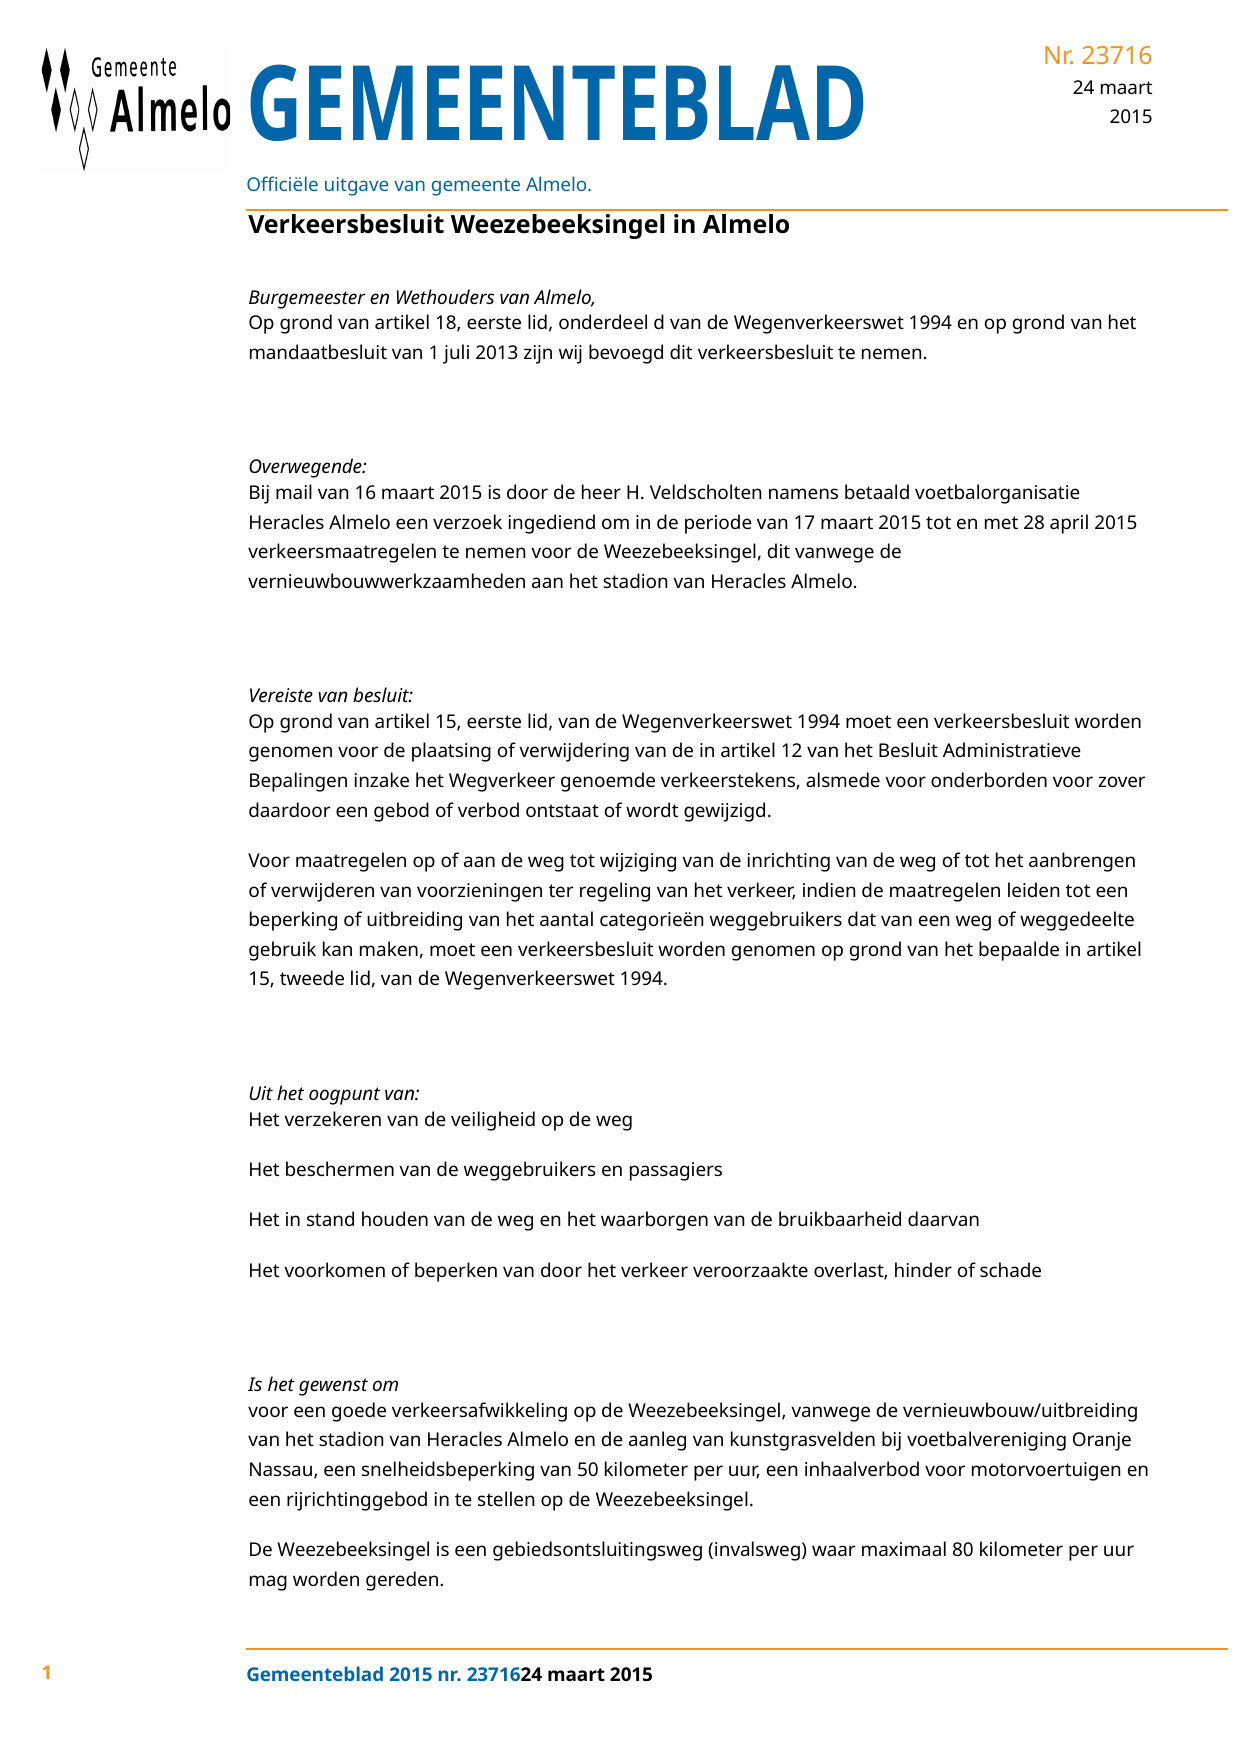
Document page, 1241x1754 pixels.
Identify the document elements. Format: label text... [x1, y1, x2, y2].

text Overwegende: [248, 453, 1152, 479]
text Het verzekeren van de veiligheid op de weg [248, 1106, 1152, 1131]
text De Weezebeeksingel is een gebiedsontsluitingsweg (invalsweg) waar maximaal 80 kilometer per uur mag worden gereden. [248, 1536, 1152, 1592]
text Het in stand houden van de weg en het waarborgen van de bruikbaarheid daarvan [248, 1207, 1152, 1232]
text Voor maatregelen op of aan de weg tot wijziging van de inrichting van de weg of tot het aanbrengen of verwijderen van voorzieningen ter regeling van het verkeer, indien de maatregelen leiden tot een beperking of uitbreiding van het aantal categorieën weggebruikers dat van een weg of weggedeelte gebruik kan maken, moet een verkeersbesluit worden genomen op grond van het bepaalde in artikel 15, tweede lid, van de Wegenverkeerswet 1994. [248, 847, 1152, 991]
text Is het gewenst om [248, 1371, 1152, 1397]
text Uit het oogpunt van: [248, 1080, 1152, 1106]
text Burgemeester en Wethouders van Almelo, [248, 284, 1152, 309]
text Bij mail van 16 maart 2015 is door de heer H. Veldscholten namens betaald voetbalorganisatie Heracles Almelo een verzoek ingediend om in de periode van 17 maart 2015 tot en met 28 april 2015 verkeersmaatregelen te nemen voor de Weezebeeksingel, dit vanwege de vernieuwbouwwerkzaamheden aan het stadion van Heracles Almelo. [248, 479, 1152, 594]
text Het beschermen van de weggebruikers en passagiers [248, 1156, 1152, 1182]
text Vereiste van besluit: [248, 682, 1152, 708]
text Op grond van artikel 15, eerste lid, van de Wegenverkeerswet 1994 moet een verkeersbesluit worden genomen voor de plaatsing of verwijdering van de in artikel 12 van het Besluit Administratieve Bepalingen inzake het Wegverkeer genoemde verkeerstekens, alsmede voor onderborden voor zover daardoor een gebod of verbod ontstaat of wordt gewijzigd. [248, 708, 1152, 823]
text Op grond van artikel 18, eerste lid, onderdeel d van de Wegenverkeerswet 1994 en op grond van het mandaatbesluit van 1 juli 2013 zijn wij bevoegd dit verkeersbesluit te nemen. [248, 309, 1152, 365]
picture [41, 47, 231, 172]
text Het voorkomen of beperken van door het verkeer veroorzaakte overlast, hinder of schade [248, 1257, 1152, 1283]
text voor een goede verkeersafwikkeling op de Weezebeeksingel, vanwege de vernieuwbouw/uitbreiding van het stadion van Heracles Almelo en de aanleg van kunstgrasvelden bij voetbalvereniging Oranje Nassau, een snelheidsbeperking van 50 kilometer per uur, een inhaalverbod voor motorvoertuigen en een rijrichtinggebod in te stellen op de Weezebeeksingel. [248, 1397, 1152, 1512]
text Verkeersbesluit Weezebeeksingel in Almelo [248, 211, 1152, 241]
